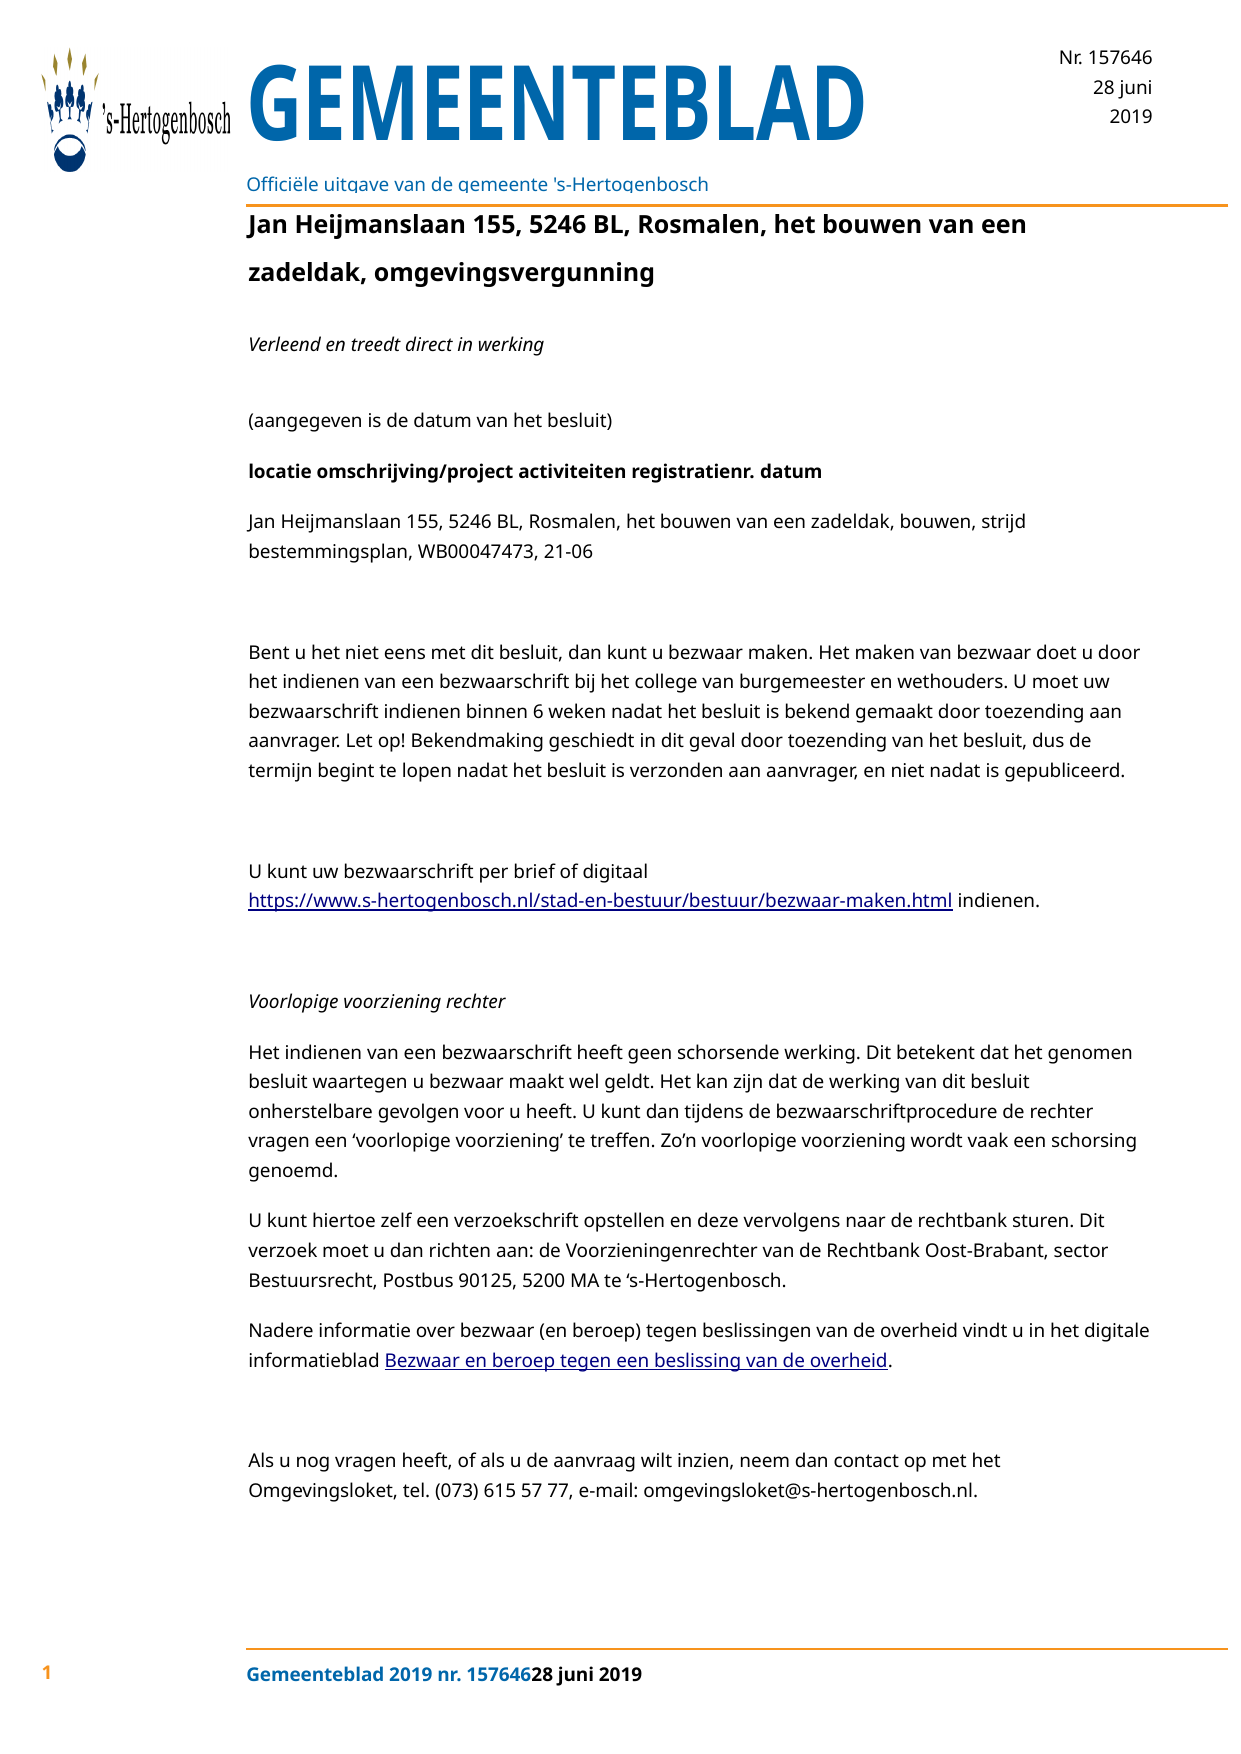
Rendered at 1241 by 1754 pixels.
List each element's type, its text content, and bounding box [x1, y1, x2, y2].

text Jan Heijmanslaan 155, 5246 BL, Rosmalen, het bouwen van een zadeldak, omgevingsvergunning [248, 207, 1152, 288]
text Het indienen van een bezwaarschrift heeft geen schorsende werking. Dit betekent dat het genomen besluit waartegen u bezwaar maakt wel geldt. Het kan zijn dat de werking van dit besluit onherstelbare gevolgen voor u heeft. U kunt dan tijdens de bezwaarschriftprocedure de rechter vragen een ‘voorlopige voorziening’ te treffen. Zo’n voorlopige voorziening wordt vaak een schorsing genoemd. [248, 1039, 1152, 1183]
text Voorlopige voorziening rechter [248, 988, 1152, 1014]
picture [41, 47, 231, 172]
text locatie omschrijving/project activiteiten registratienr. datum [248, 458, 1152, 484]
text (aangegeven is de datum van het besluit) [248, 408, 1152, 433]
text U kunt hiertoe zelf een verzoekschrift opstellen en deze vervolgens naar de rechtbank sturen. Dit verzoek moet u dan richten aan: de Voorzieningenrechter van de Rechtbank Oost-Brabant, sector Bestuursrecht, Postbus 90125, 5200 MA te ‘s-Hertogenbosch. [248, 1208, 1152, 1292]
text Als u nog vragen heeft, of als u de aanvraag wilt inzien, neem dan contact op met het Omgevingsloket, tel. (073) 615 57 77, e-mail: omgevingsloket@s-hertogenbosch.nl. [248, 1448, 1152, 1503]
text Verleend en treedt direct in werking [248, 331, 1152, 357]
text U kunt uw bezwaarschrift per brief of digitaal https://www.s-hertogenbosch.nl/stad-en-bestuur/bestuur/bezwaar-maken.html indienen. [248, 858, 1152, 913]
text Bent u het niet eens met dit besluit, dan kunt u bezwaar maken. Het maken van bezwaar doet u door het indienen van een bezwaarschrift bij het college van burgemeester en wethouders. U moet uw bezwaarschrift indienen binnen 6 weken nadat het besluit is bekend gemaakt door toezending aan aanvrager. Let op! Bekendmaking geschiedt in dit geval door toezending van het besluit, dus de termijn begint te lopen nadat het besluit is verzonden aan aanvrager, en niet nadat is gepubliceerd. [248, 639, 1152, 783]
text Nadere informatie over bezwaar (en beroep) tegen beslissingen van de overheid vindt u in het digitale informatieblad Bezwaar en beroep tegen een beslissing van de overheid. [248, 1317, 1152, 1372]
text Jan Heijmanslaan 155, 5246 BL, Rosmalen, het bouwen van een zadeldak, bouwen, strijd bestemmingsplan, WB00047473, 21-06 [248, 508, 1152, 564]
